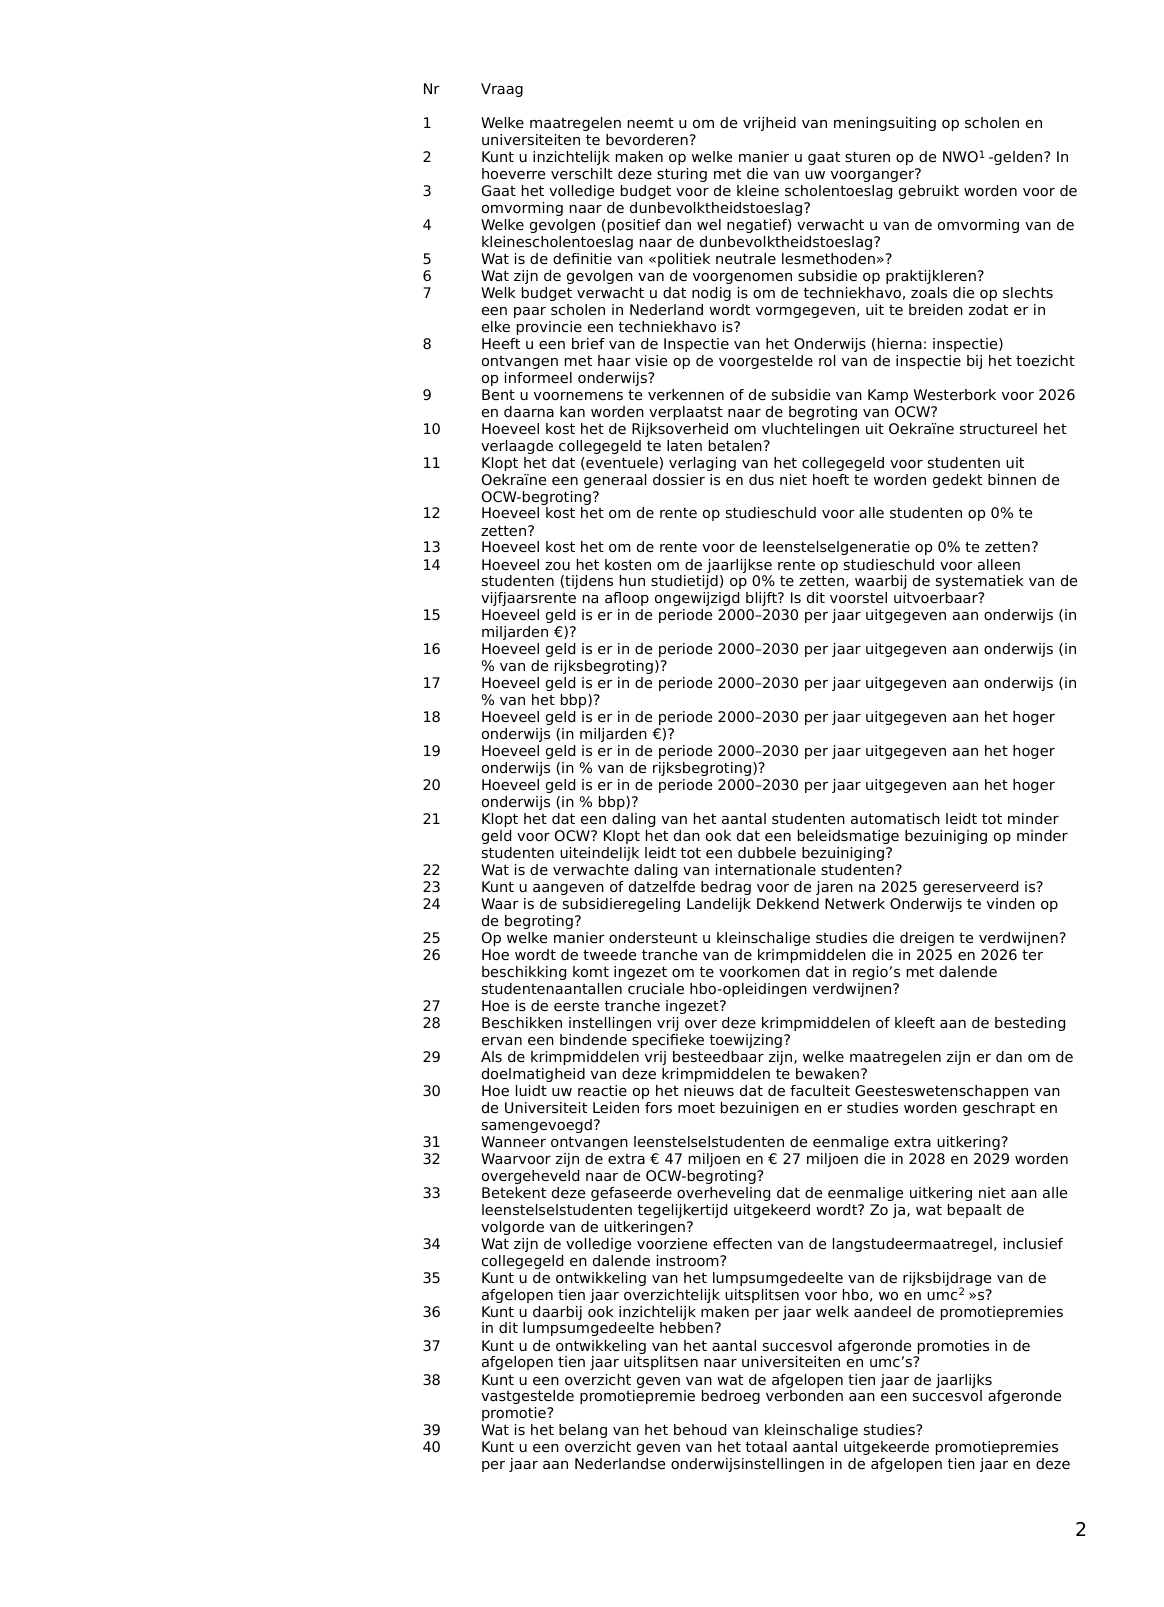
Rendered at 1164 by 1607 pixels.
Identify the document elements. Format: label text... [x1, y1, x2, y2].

table_header Vraag [475, 81, 1087, 98]
table_cell 30 [422, 1083, 475, 1134]
table_cell 14 [422, 556, 475, 607]
table_cell 37 [422, 1338, 475, 1371]
table_cell 6 [422, 268, 475, 285]
table_cell Wat is de definitie van «politiek neutrale lesmethoden»? [475, 251, 1087, 268]
table_cell Welke maatregelen neemt u om de vrijheid van meningsuiting op scholen en universiteiten te bevorderen? [475, 115, 1087, 149]
table_cell 24 [422, 896, 475, 930]
table_cell Hoe luidt uw reactie op het nieuws dat de faculteit Geesteswetenschappen van de Universiteit Leiden fors moet bezuinigen en er studies worden geschrapt en samengevoegd? [475, 1083, 1087, 1134]
table_cell 39 [422, 1422, 475, 1439]
table_cell 16 [422, 641, 475, 675]
table_cell 29 [422, 1049, 475, 1083]
table_cell Bent u voornemens te verkennen of de subsidie van Kamp Westerbork voor 2026 en daarna kan worden verplaatst naar de begroting van OCW? [475, 387, 1087, 421]
table_cell 12 [422, 505, 475, 539]
table_cell 17 [422, 675, 475, 709]
table_cell Betekent deze gefaseerde overheveling dat de eenmalige uitkering niet aan alle leenstelselstudenten tegelijkertijd uitgekeerd wordt? Zo ja, wat bepaalt de volgorde van de uitkeringen? [475, 1185, 1087, 1236]
table_header Nr [422, 81, 475, 98]
table_cell Wanneer ontvangen leenstelselstudenten de eenmalige extra uitkering? [475, 1134, 1087, 1151]
table_cell Klopt het dat een daling van het aantal studenten automatisch leidt tot minder geld voor OCW? Klopt het dan ook dat een beleidsmatige bezuiniging op minder studenten uiteindelijk leidt tot een dubbele bezuiniging? [475, 811, 1087, 862]
table_cell 27 [422, 998, 475, 1015]
table_cell 23 [422, 879, 475, 896]
table_cell Gaat het volledige budget voor de kleine scholentoeslag gebruikt worden voor de omvorming naar de dunbevolktheidstoeslag? [475, 183, 1087, 217]
table_cell 19 [422, 743, 475, 777]
table_cell Hoeveel geld is er in de periode 2000–2030 per jaar uitgegeven aan het hoger onderwijs (in miljarden €)? [475, 709, 1087, 743]
table_cell 33 [422, 1185, 475, 1236]
table_cell 36 [422, 1304, 475, 1337]
table_cell 38 [422, 1371, 475, 1422]
table_cell 35 [422, 1270, 475, 1303]
table_cell 10 [422, 421, 475, 454]
table_cell Als de krimpmiddelen vrij besteedbaar zijn, welke maatregelen zijn er dan om de doelmatigheid van deze krimpmiddelen te bewaken? [475, 1049, 1087, 1083]
table_cell Hoe wordt de tweede tranche van de krimpmiddelen die in 2025 en 2026 ter beschikking komt ingezet om te voorkomen dat in regio’s met dalende studentenaantallen cruciale hbo-opleidingen verdwijnen? [475, 947, 1087, 998]
table_cell Hoeveel geld is er in de periode 2000–2030 per jaar uitgegeven aan onderwijs (in % van het bbp)? [475, 675, 1087, 709]
table_cell Kunt u een overzicht geven van wat de afgelopen tien jaar de jaarlijks vastgestelde promotiepremie bedroeg verbonden aan een succesvol afgeronde promotie? [475, 1371, 1087, 1422]
table_cell 34 [422, 1236, 475, 1269]
table_cell 15 [422, 607, 475, 641]
table_cell 28 [422, 1015, 475, 1049]
table_cell Op welke manier ondersteunt u kleinschalige studies die dreigen te verdwijnen? [475, 930, 1087, 947]
table_cell Kunt u aangeven of datzelfde bedrag voor de jaren na 2025 gereserveerd is? [475, 879, 1087, 896]
table_cell 11 [422, 455, 475, 505]
table_cell Kunt u inzichtelijk maken op welke manier u gaat sturen op de NWO1-gelden? In hoeverre verschilt deze sturing met die van uw voorganger? [475, 149, 1087, 183]
table_cell 40 [422, 1439, 475, 1473]
table_cell 22 [422, 862, 475, 879]
table_cell Wat is het belang van het behoud van kleinschalige studies? [475, 1422, 1087, 1439]
table_cell Hoeveel zou het kosten om de jaarlijkse rente op studieschuld voor alleen studenten (tijdens hun studietijd) op 0% te zetten, waarbij de systematiek van de vijfjaarsrente na afloop ongewijzigd blijft? Is dit voorstel uitvoerbaar? [475, 556, 1087, 607]
table_cell Hoeveel geld is er in de periode 2000–2030 per jaar uitgegeven aan onderwijs (in % van de rijksbegroting)? [475, 641, 1087, 675]
table_cell [475, 98, 1087, 115]
table_cell Beschikken instellingen vrij over deze krimpmiddelen of kleeft aan de besteding ervan een bindende specifieke toewijzing? [475, 1015, 1087, 1049]
table_cell 20 [422, 777, 475, 811]
table_cell Kunt u de ontwikkeling van het aantal succesvol afgeronde promoties in de afgelopen tien jaar uitsplitsen naar universiteiten en umc’s? [475, 1338, 1087, 1371]
table_cell Hoeveel geld is er in de periode 2000–2030 per jaar uitgegeven aan onderwijs (in miljarden €)? [475, 607, 1087, 641]
table_cell Hoeveel kost het om de rente voor de leenstelselgeneratie op 0% te zetten? [475, 539, 1087, 556]
table_cell 31 [422, 1134, 475, 1151]
table_cell 21 [422, 811, 475, 862]
table_cell 13 [422, 539, 475, 556]
table_cell 32 [422, 1151, 475, 1184]
table_cell Hoe is de eerste tranche ingezet? [475, 998, 1087, 1015]
table_cell 25 [422, 930, 475, 947]
table_cell Welk budget verwacht u dat nodig is om de techniekhavo, zoals die op slechts een paar scholen in Nederland wordt vormgegeven, uit te breiden zodat er in elke provincie een techniekhavo is? [475, 285, 1087, 336]
table_cell Hoeveel kost het de Rijksoverheid om vluchtelingen uit Oekraïne structureel het verlaagde collegegeld te laten betalen? [475, 421, 1087, 454]
table_cell 1 [422, 115, 475, 149]
table_cell Welke gevolgen (positief dan wel negatief) verwacht u van de omvorming van de kleinescholentoeslag naar de dunbevolktheidstoeslag? [475, 217, 1087, 251]
table_cell Hoeveel geld is er in de periode 2000–2030 per jaar uitgegeven aan het hoger onderwijs (in % van de rijksbegroting)? [475, 743, 1087, 777]
table_cell Waarvoor zijn de extra € 47 miljoen en € 27 miljoen die in 2028 en 2029 worden overgeheveld naar de OCW-begroting? [475, 1151, 1087, 1184]
table_cell Hoeveel kost het om de rente op studieschuld voor alle studenten op 0% te zetten? [475, 505, 1087, 539]
table_cell Heeft u een brief van de Inspectie van het Onderwijs (hierna: inspectie) ontvangen met haar visie op de voorgestelde rol van de inspectie bij het toezicht op informeel onderwijs? [475, 336, 1087, 387]
table_cell Klopt het dat (eventuele) verlaging van het collegegeld voor studenten uit Oekraïne een generaal dossier is en dus niet hoeft te worden gedekt binnen de OCW-begroting? [475, 455, 1087, 505]
table_cell Wat zijn de volledige voorziene effecten van de langstudeermaatregel, inclusief collegegeld en dalende instroom? [475, 1236, 1087, 1269]
table_cell Kunt u een overzicht geven van het totaal aantal uitgekeerde promotiepremies per jaar aan Nederlandse onderwijsinstellingen in de afgelopen tien jaar en deze [475, 1439, 1087, 1473]
table_cell 9 [422, 387, 475, 421]
table_cell Kunt u de ontwikkeling van het lumpsumgedeelte van de rijksbijdrage van de afgelopen tien jaar overzichtelijk uitsplitsen voor hbo, wo en umc2»s? [475, 1270, 1087, 1303]
table_cell Wat is de verwachte daling van internationale studenten? [475, 862, 1087, 879]
table_cell 7 [422, 285, 475, 336]
table_cell 8 [422, 336, 475, 387]
table_cell 2 [422, 149, 475, 183]
table_cell Hoeveel geld is er in de periode 2000–2030 per jaar uitgegeven aan het hoger onderwijs (in % bbp)? [475, 777, 1087, 811]
table_cell Kunt u daarbij ook inzichtelijk maken per jaar welk aandeel de promotiepremies in dit lumpsumgedeelte hebben? [475, 1304, 1087, 1337]
table_cell Waar is de subsidieregeling Landelijk Dekkend Netwerk Onderwijs te vinden op de begroting? [475, 896, 1087, 930]
table_cell 3 [422, 183, 475, 217]
table_cell 4 [422, 217, 475, 251]
table_cell Wat zijn de gevolgen van de voorgenomen subsidie op praktijkleren? [475, 268, 1087, 285]
table_cell [422, 98, 475, 115]
table_cell 26 [422, 947, 475, 998]
table_cell 18 [422, 709, 475, 743]
table_cell 5 [422, 251, 475, 268]
